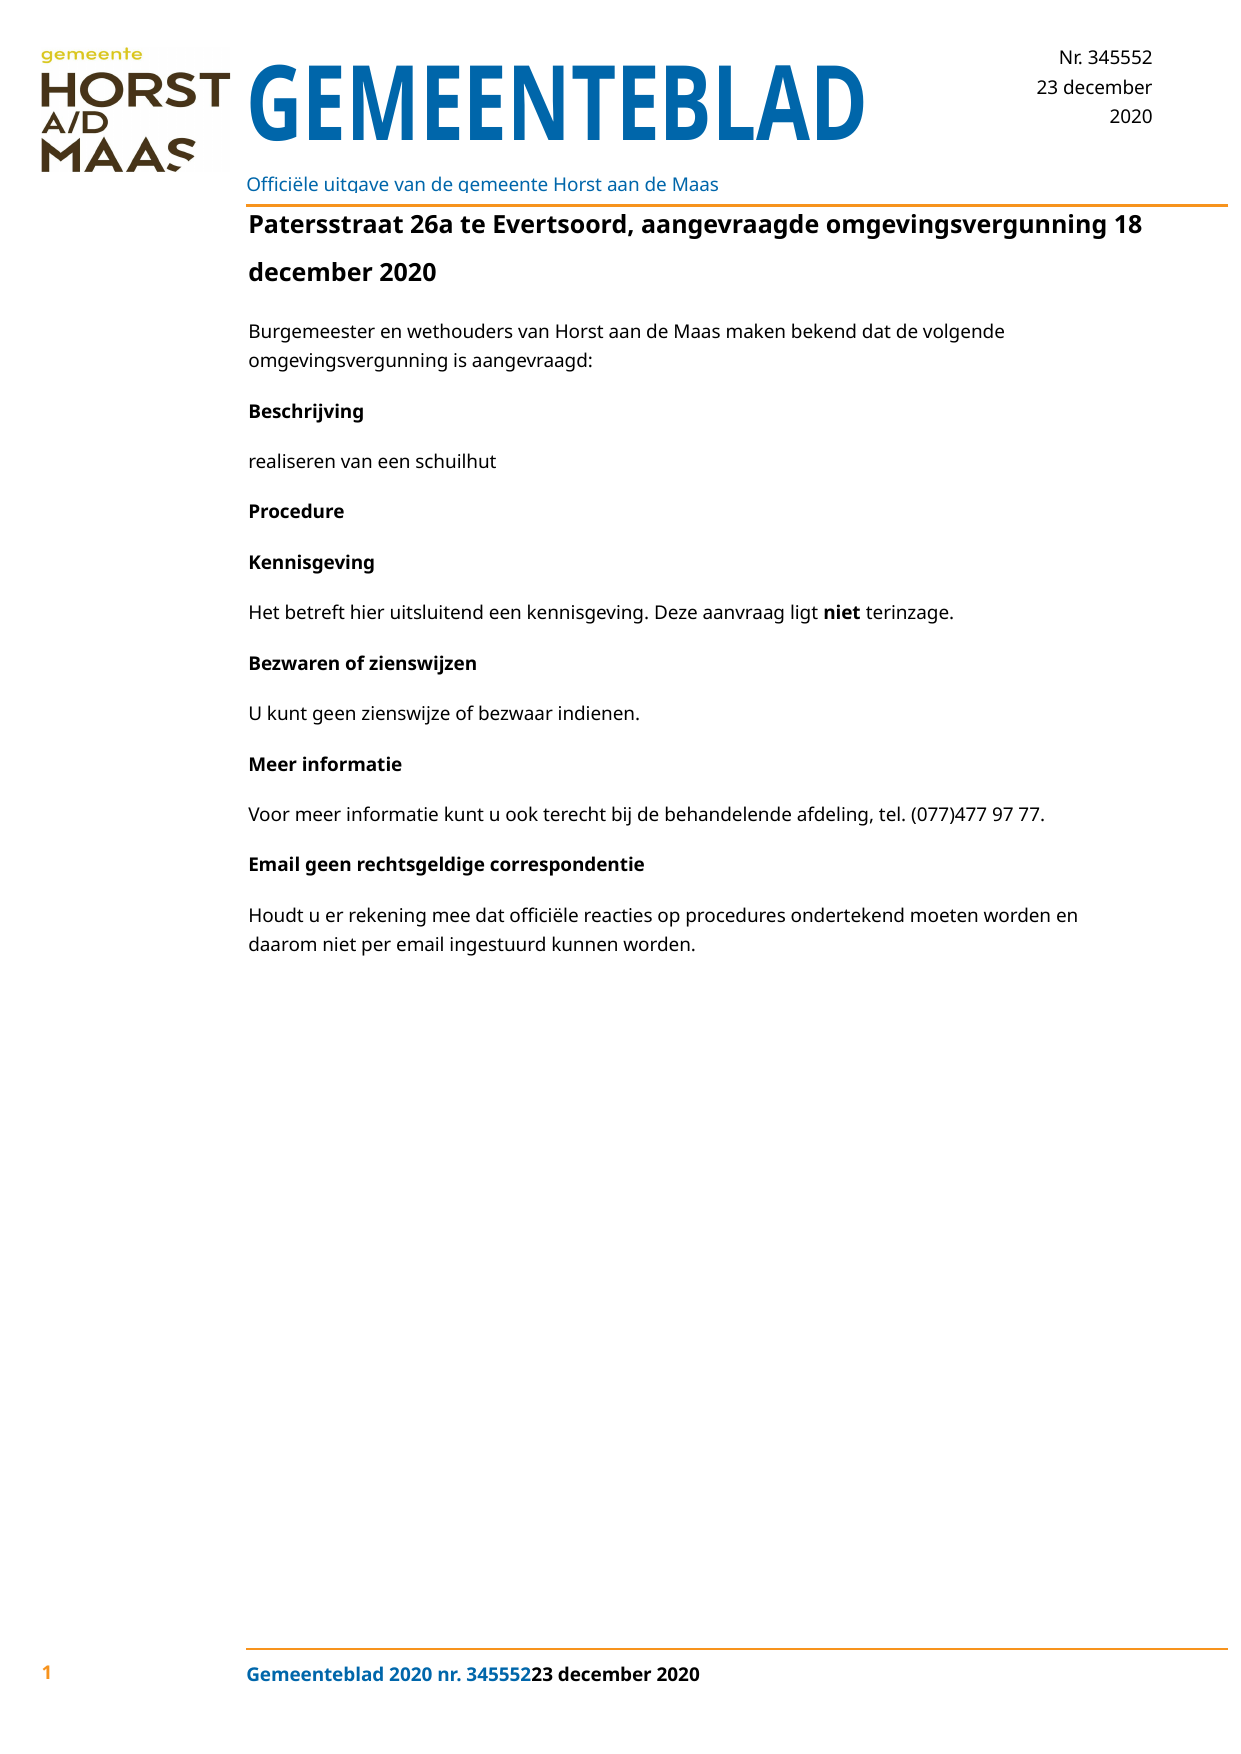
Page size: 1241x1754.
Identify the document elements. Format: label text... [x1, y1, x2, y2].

text Bezwaren of zienswijzen [248, 650, 1152, 676]
text Voor meer informatie kunt u ook terecht bij de behandelende afdeling, tel. (077)477 97 77. [248, 801, 1152, 827]
text Het betreft hier uitsluitend een kennisgeving. Deze aanvraag ligt niet terinzage. [248, 599, 1152, 625]
text Patersstraat 26a te Evertsoord, aangevraagde omgevingsvergunning 18 december 2020 [248, 207, 1152, 288]
text Beschrijving [248, 398, 1152, 424]
text Kennisgeving [248, 549, 1152, 575]
text Procedure [248, 499, 1152, 524]
text Meer informatie [248, 751, 1152, 777]
text realiseren van een schuilhut [248, 448, 1152, 474]
text U kunt geen zienswijze of bezwaar indienen. [248, 700, 1152, 726]
text Email geen rechtsgeldige correspondentie [248, 852, 1152, 877]
text Burgemeester en wethouders van Horst aan de Maas maken bekend dat de volgende omgevingsvergunning is aangevraagd: [248, 318, 1152, 373]
picture [41, 47, 231, 172]
text Houdt u er rekening mee dat officiële reacties op procedures ondertekend moeten worden en daarom niet per email ingestuurd kunnen worden. [248, 902, 1152, 957]
